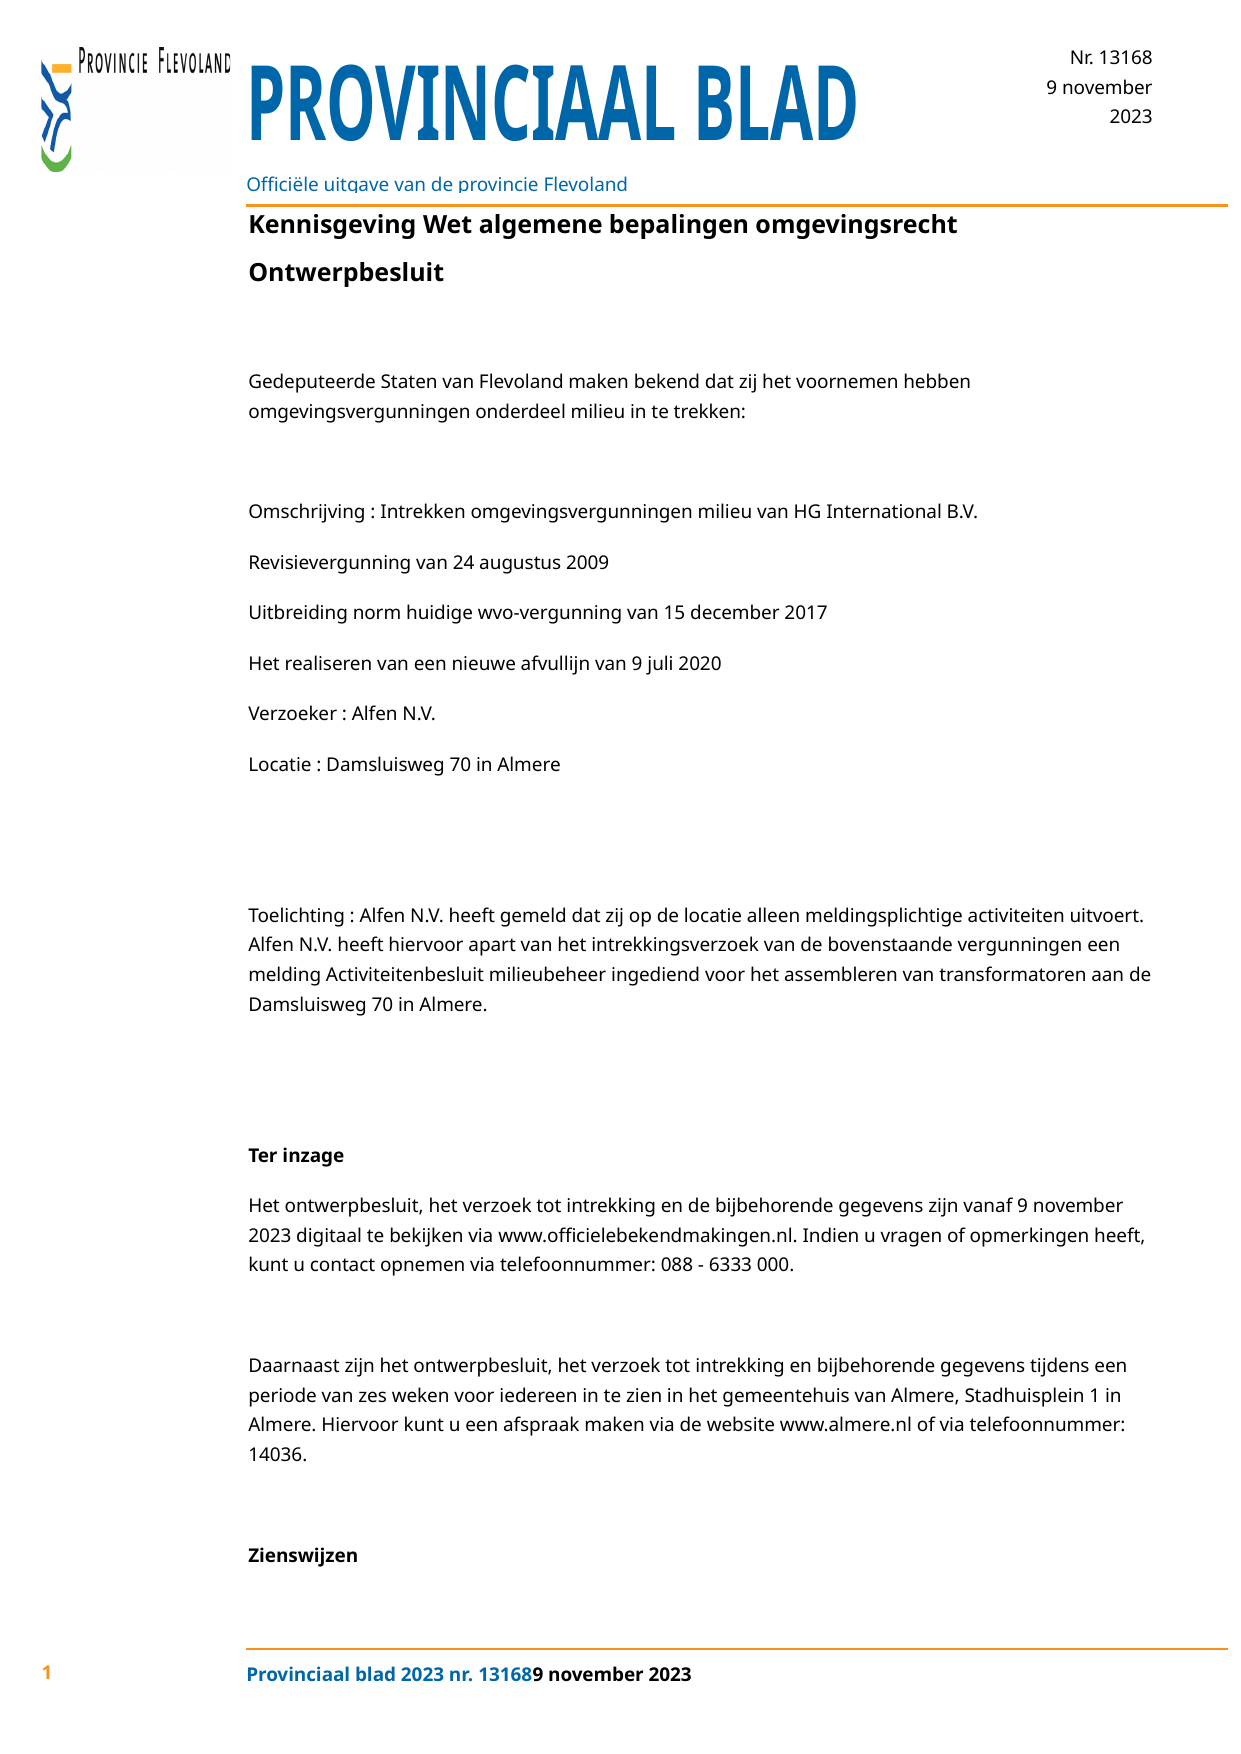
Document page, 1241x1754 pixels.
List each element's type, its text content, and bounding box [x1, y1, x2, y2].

text Daarnaast zijn het ontwerpbesluit, het verzoek tot intrekking en bijbehorende gegevens tijdens een periode van zes weken voor iedereen in te zien in het gemeentehuis van Almere, Stadhuisplein 1 in Almere. Hiervoor kunt u een afspraak maken via de website www.almere.nl of via telefoonnummer: 14036. [248, 1352, 1152, 1467]
text Toelichting : Alfen N.V. heeft gemeld dat zij op de locatie alleen meldingsplichtige activiteiten uitvoert. Alfen N.V. heeft hiervoor apart van het intrekkingsverzoek van de bovenstaande vergunningen een melding Activiteitenbesluit milieubeheer ingediend voor het assembleren van transformatoren aan de Damsluisweg 70 in Almere. [248, 902, 1152, 1017]
text Het ontwerpbesluit, het verzoek tot intrekking en de bijbehorende gegevens zijn vanaf 9 november 2023 digitaal te bekijken via www.officielebekendmakingen.nl. Indien u vragen of opmerkingen heeft, kunt u contact opnemen via telefoonnummer: 088 - 6333 000. [248, 1192, 1152, 1277]
text Ter inzage [248, 1142, 1152, 1168]
text Kennisgeving Wet algemene bepalingen omgevingsrecht Ontwerpbesluit [248, 207, 1152, 288]
text Omschrijving : Intrekken omgevingsvergunningen milieu van HG International B.V. [248, 499, 1152, 524]
text Locatie : Damsluisweg 70 in Almere [248, 751, 1152, 777]
text Verzoeker : Alfen N.V. [248, 700, 1152, 726]
text Gedeputeerde Staten van Flevoland maken bekend dat zij het voornemen hebben omgevingsvergunningen onderdeel milieu in te trekken: [248, 368, 1152, 424]
text Zienswijzen [248, 1542, 1152, 1568]
text Het realiseren van een nieuwe afvullijn van 9 juli 2020 [248, 650, 1152, 676]
text Uitbreiding norm huidige wvo-vergunning van 15 december 2017 [248, 599, 1152, 625]
picture [41, 47, 231, 172]
text Revisievergunning van 24 augustus 2009 [248, 549, 1152, 575]
